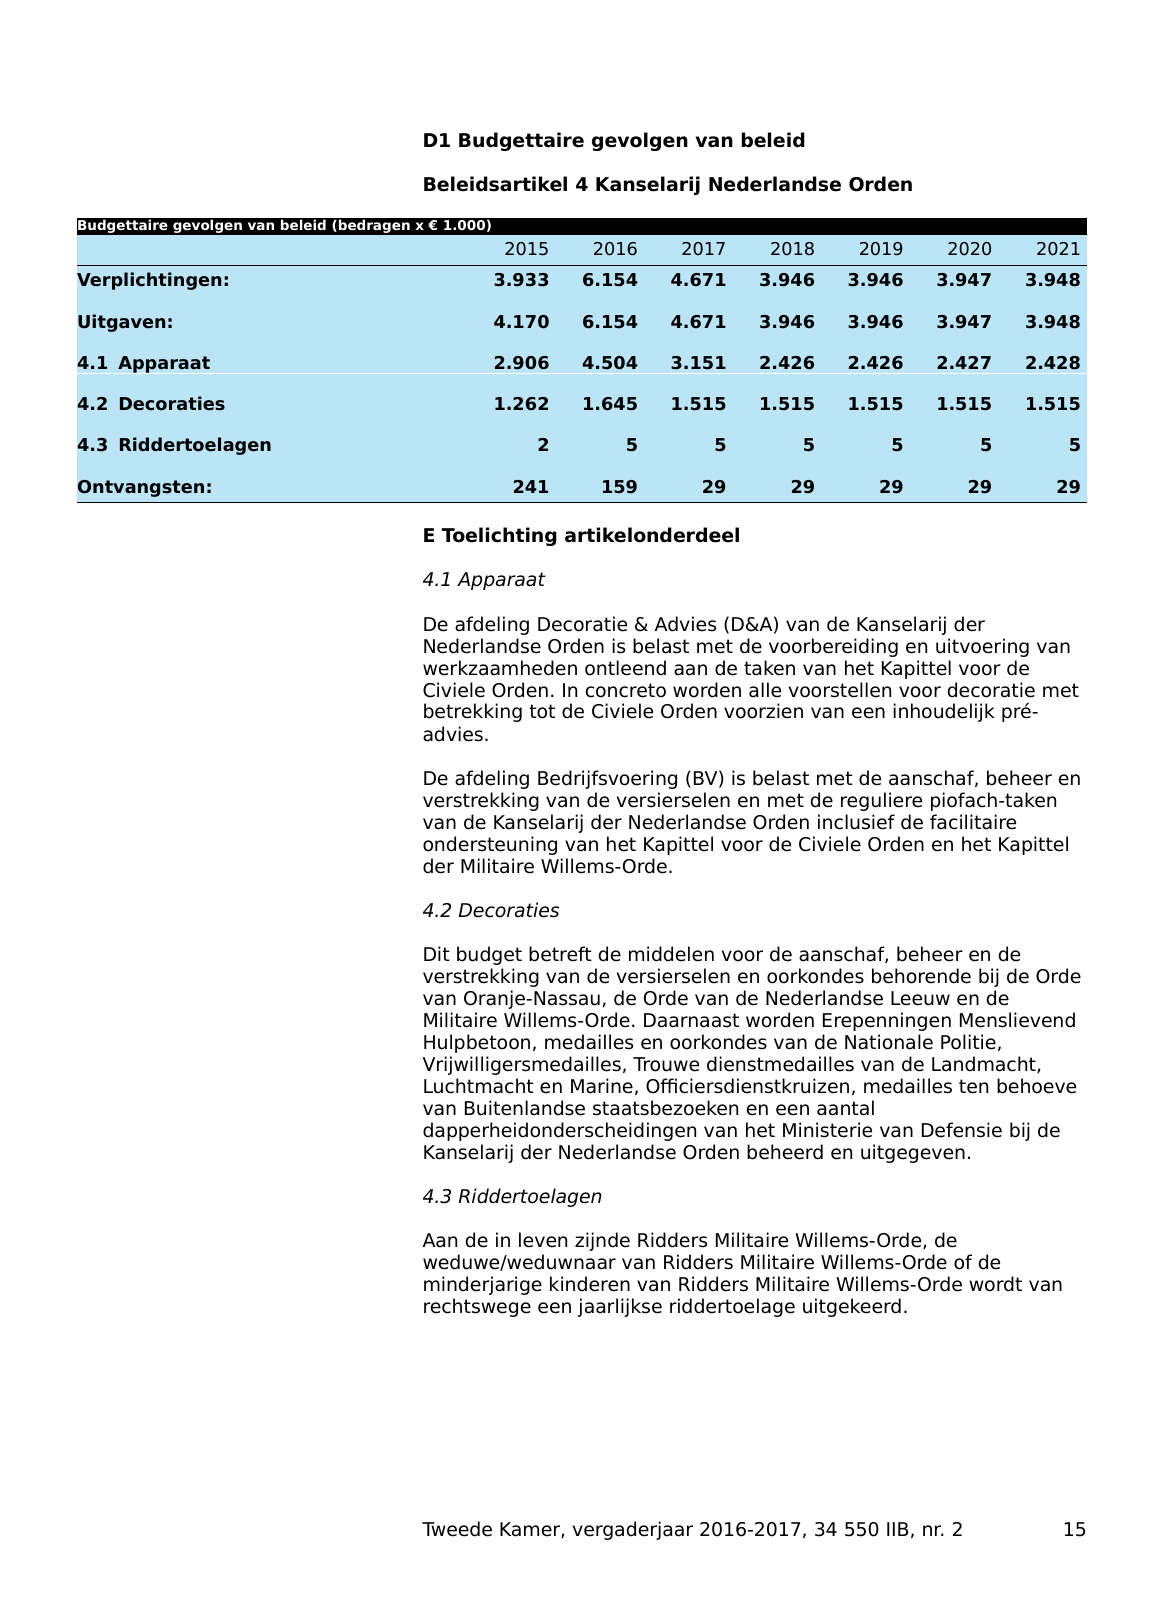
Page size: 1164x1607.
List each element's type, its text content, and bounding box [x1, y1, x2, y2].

table_cell [909, 291, 998, 312]
table_cell [112, 235, 466, 265]
table_cell 5 [821, 435, 909, 456]
table_cell 2.906 [466, 353, 555, 373]
table_cell 4.1 [77, 353, 112, 373]
table_cell 3.933 [466, 266, 555, 291]
table_cell [112, 332, 466, 353]
table_cell [821, 291, 909, 312]
table_cell [112, 415, 466, 435]
table_cell [644, 456, 732, 477]
table_cell [466, 456, 555, 477]
table_cell [77, 235, 112, 265]
table_cell 2017 [644, 235, 732, 265]
table_cell Uitgaven: [77, 312, 466, 332]
table_cell 5 [909, 435, 998, 456]
table_cell [112, 291, 466, 312]
table_cell [644, 291, 732, 312]
table_cell 2015 [466, 235, 555, 265]
table_cell 29 [644, 477, 732, 502]
table_cell 3.946 [821, 266, 909, 291]
subtitle D1 Budgettaire gevolgen van beleid [422, 130, 1087, 152]
subtitle 4.3 Riddertoelagen [422, 1186, 1087, 1208]
table_cell [998, 415, 1087, 435]
table_cell [909, 332, 998, 353]
table_cell 29 [732, 477, 821, 502]
table_cell [998, 374, 1087, 394]
table_cell 1.515 [644, 394, 732, 415]
table_cell [644, 374, 732, 394]
table_cell [77, 374, 112, 394]
subtitle E Toelichting artikelonderdeel [422, 525, 1087, 547]
table_cell [77, 332, 112, 353]
table_cell 1.262 [466, 394, 555, 415]
table_cell 3.946 [732, 312, 821, 332]
table_cell 159 [555, 477, 644, 502]
table_cell 5 [998, 435, 1087, 456]
table_cell [77, 415, 112, 435]
table_cell 3.946 [821, 312, 909, 332]
table_cell [998, 291, 1087, 312]
subtitle 4.2 Decoraties [422, 900, 1087, 922]
table_cell [112, 456, 466, 477]
table_cell 29 [821, 477, 909, 502]
table_cell 4.170 [466, 312, 555, 332]
table_cell [821, 374, 909, 394]
table_cell 2.427 [909, 353, 998, 373]
table_cell [732, 415, 821, 435]
table_cell [732, 291, 821, 312]
table_cell [644, 332, 732, 353]
table_cell 2020 [909, 235, 998, 265]
table_cell 4.671 [644, 312, 732, 332]
table_cell 4.504 [555, 353, 644, 373]
table_cell 1.515 [998, 394, 1087, 415]
table_cell 3.948 [998, 266, 1087, 291]
table_cell 3.947 [909, 266, 998, 291]
table_cell [909, 456, 998, 477]
table_header Budgettaire gevolgen van beleid (bedragen x € 1.000) [77, 218, 1087, 234]
table_cell [555, 291, 644, 312]
table_cell Apparaat [112, 353, 466, 373]
table_cell 3.151 [644, 353, 732, 373]
text De afdeling Decoratie & Advies (D&A) van de Kanselarij der Nederlandse Orden is belast met de voorbereiding en uitvoering van werkzaamheden ontleend aan de taken van het Kapittel voor de Civiele Orden. In concreto worden alle voorstellen voor decoratie met betrekking tot de Civiele Orden voorzien van een inhoudelijk pré-advies. [422, 613, 1087, 745]
table_cell 2.426 [732, 353, 821, 373]
table_cell 29 [909, 477, 998, 502]
table_cell 1.515 [821, 394, 909, 415]
table_cell [466, 332, 555, 353]
table_cell Riddertoelagen [112, 435, 466, 456]
table_cell [821, 456, 909, 477]
table_cell 2019 [821, 235, 909, 265]
table_cell 2021 [998, 235, 1087, 265]
subtitle Beleidsartikel 4 Kanselarij Nederlandse Orden [422, 174, 1087, 196]
table_cell [821, 415, 909, 435]
table_cell [112, 374, 466, 394]
table_cell [555, 456, 644, 477]
table_cell Verplichtingen: [77, 266, 466, 291]
table_cell [77, 456, 112, 477]
table_cell [555, 374, 644, 394]
table_cell 29 [998, 477, 1087, 502]
table_cell 3.948 [998, 312, 1087, 332]
table_cell [466, 374, 555, 394]
table_cell [909, 374, 998, 394]
table_cell 4.3 [77, 435, 112, 456]
table_cell 4.2 [77, 394, 112, 415]
text Aan de in leven zijnde Ridders Militaire Willems-Orde, de weduwe/weduwnaar van Ridders Militaire Willems-Orde of de minderjarige kinderen van Ridders Militaire Willems-Orde wordt van rechtswege een jaarlijkse riddertoelage uitgekeerd. [422, 1230, 1087, 1318]
table_cell [466, 415, 555, 435]
table_cell 241 [466, 477, 555, 502]
table_cell 2 [466, 435, 555, 456]
table_cell 2.426 [821, 353, 909, 373]
table_cell 1.645 [555, 394, 644, 415]
table_cell 5 [732, 435, 821, 456]
text Dit budget betreft de middelen voor de aanschaf, beheer en de verstrekking van de versierselen en oorkondes behorende bij de Orde van Oranje-Nassau, de Orde van de Nederlandse Leeuw en de Militaire Willems-Orde. Daarnaast worden Erepenningen Menslievend Hulpbetoon, medailles en oorkondes van de Nationale Politie, Vrijwilligersmedailles, Trouwe dienstmedailles van de Landmacht, Luchtmacht en Marine, Officiersdienstkruizen, medailles ten behoeve van Buitenlandse staatsbezoeken en een aantal dapperheidonderscheidingen van het Ministerie van Defensie bij de Kanselarij der Nederlandse Orden beheerd en uitgegeven. [422, 944, 1087, 1164]
table_cell 3.946 [732, 266, 821, 291]
table_cell 5 [644, 435, 732, 456]
text De afdeling Bedrijfsvoering (BV) is belast met de aanschaf, beheer en verstrekking van de versierselen en met de reguliere piofach-taken van de Kanselarij der Nederlandse Orden inclusief de facilitaire ondersteuning van het Kapittel voor de Civiele Orden en het Kapittel der Militaire Willems-Orde. [422, 768, 1087, 877]
table_cell 2016 [555, 235, 644, 265]
table_cell [555, 415, 644, 435]
subtitle 4.1 Apparaat [422, 569, 1087, 591]
table_cell [732, 456, 821, 477]
table_cell 1.515 [732, 394, 821, 415]
table_cell 4.671 [644, 266, 732, 291]
table_cell [644, 415, 732, 435]
table_cell 2.428 [998, 353, 1087, 373]
table_cell [466, 291, 555, 312]
table_cell 1.515 [909, 394, 998, 415]
table_cell Decoraties [112, 394, 466, 415]
table_cell Ontvangsten: [77, 477, 466, 502]
table_cell 6.154 [555, 266, 644, 291]
table_cell [998, 332, 1087, 353]
table_cell [821, 332, 909, 353]
table_cell 3.947 [909, 312, 998, 332]
table_cell 5 [555, 435, 644, 456]
table_cell [732, 374, 821, 394]
table_cell [909, 415, 998, 435]
table_cell [998, 456, 1087, 477]
table_cell [77, 291, 112, 312]
table_cell 2018 [732, 235, 821, 265]
table_cell 6.154 [555, 312, 644, 332]
table_cell [555, 332, 644, 353]
table_cell [732, 332, 821, 353]
